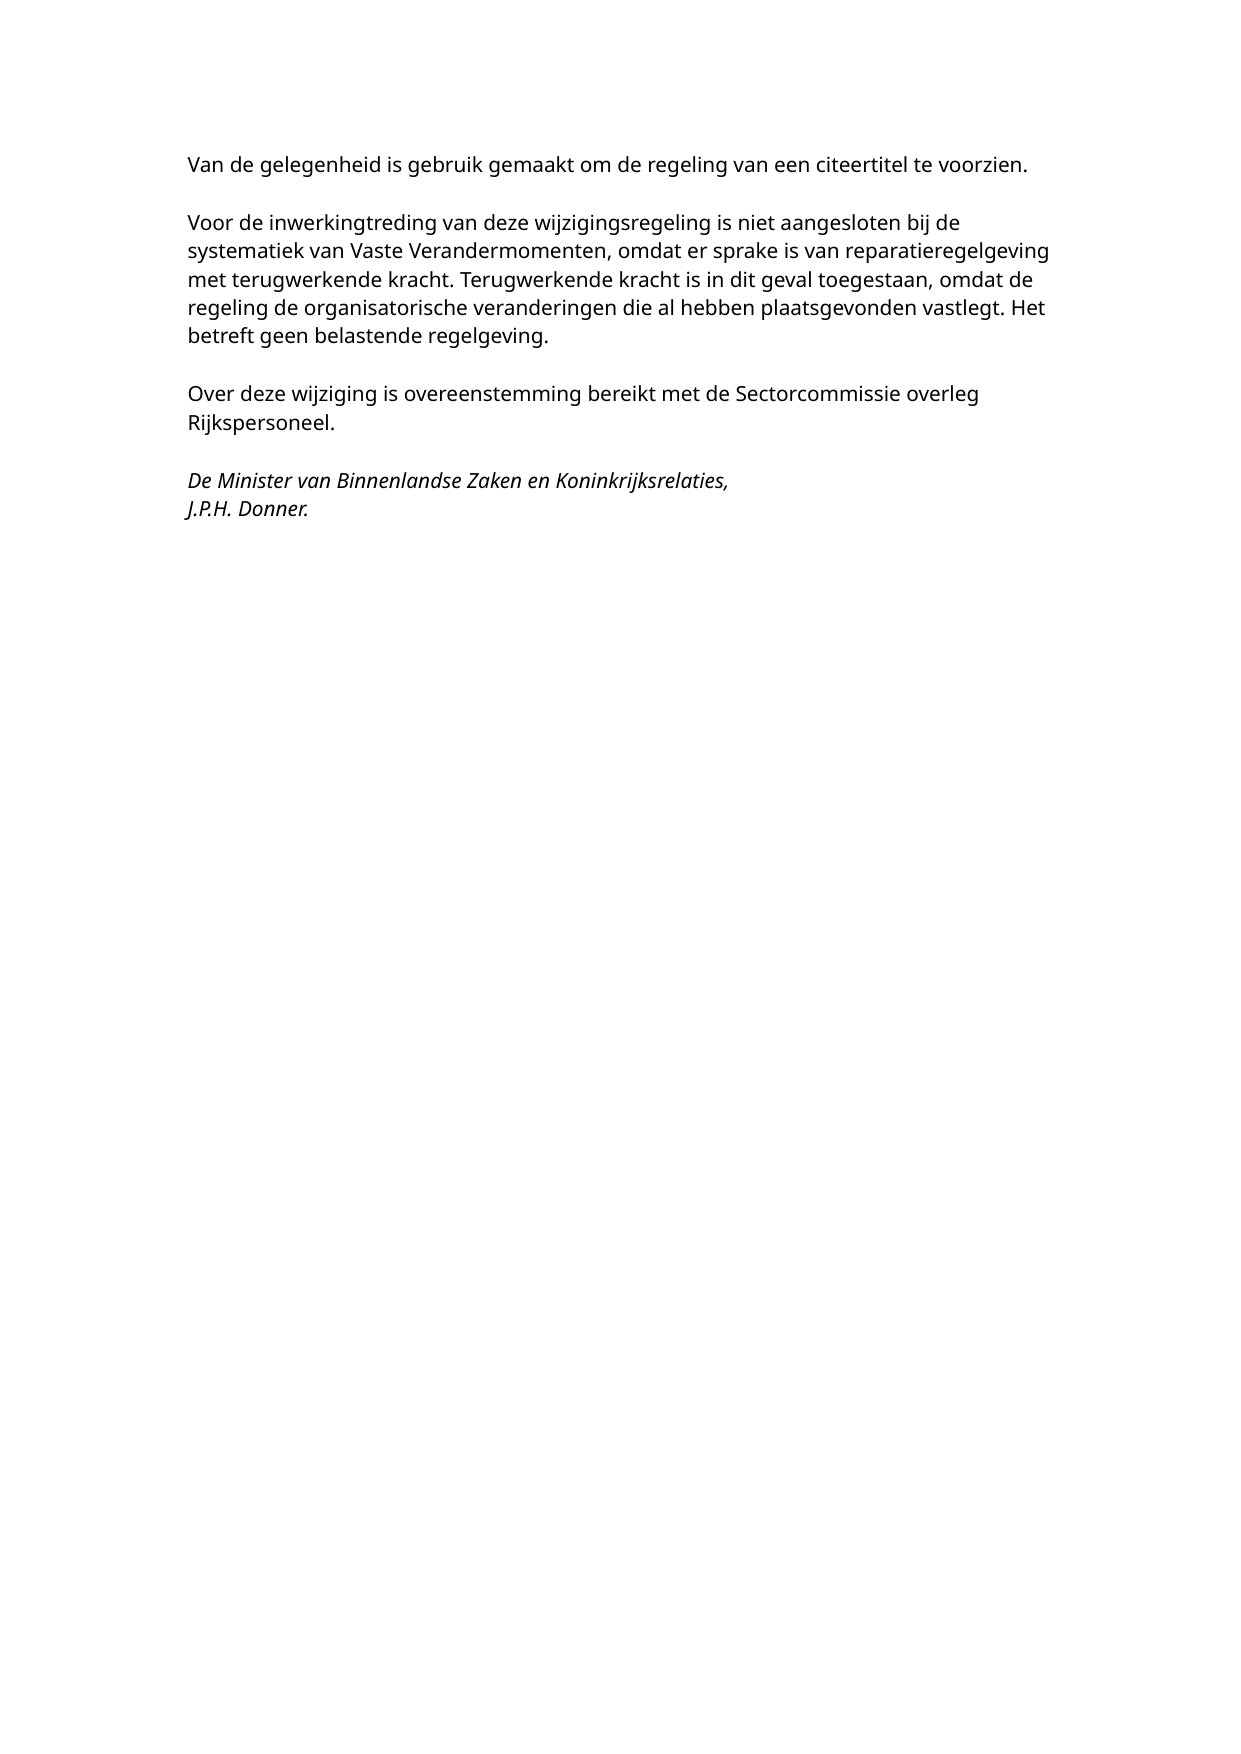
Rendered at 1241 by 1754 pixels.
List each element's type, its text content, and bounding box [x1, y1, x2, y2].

text Van de gelegenheid is gebruik gemaakt om de regeling van een citeertitel te voorzien. [187, 150, 1053, 178]
text J.P.H. Donner. [187, 494, 1053, 523]
text Over deze wijziging is overeenstemming bereikt met de Sectorcommissie overleg Rijkspersoneel. [187, 379, 1053, 436]
text Voor de inwerkingtreding van deze wijzigingsregeling is niet aangesloten bij de systematiek van Vaste Verandermomenten, omdat er sprake is van reparatieregelgeving met terugwerkende kracht. Terugwerkende kracht is in dit geval toegestaan, omdat de regeling de organisatorische veranderingen die al hebben plaatsgevonden vastlegt. Het betreft geen belastende regelgeving. [187, 208, 1053, 350]
text De Minister van Binnenlandse Zaken en Koninkrijksrelaties, [187, 466, 1053, 494]
